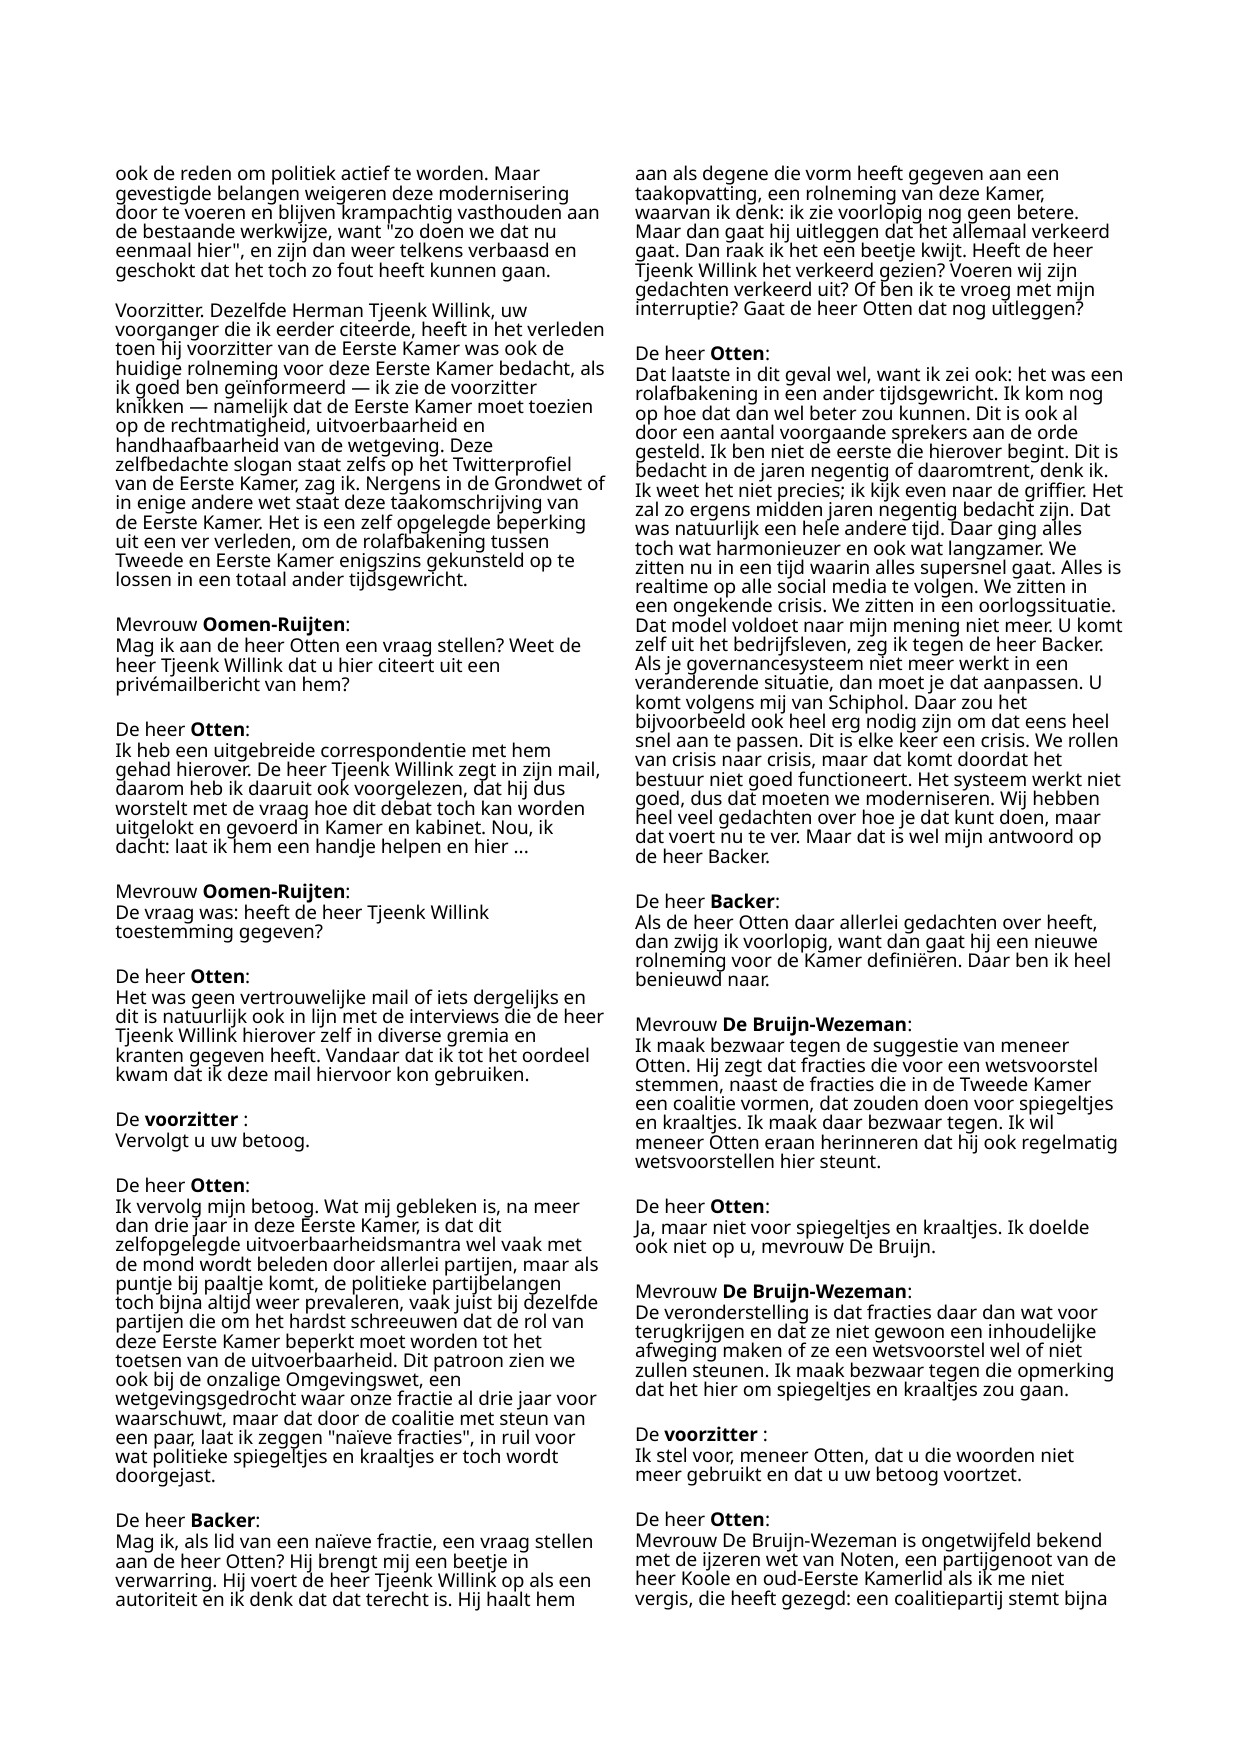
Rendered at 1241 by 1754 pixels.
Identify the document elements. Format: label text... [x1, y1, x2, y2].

text Het was geen vertrouwelijke mail of iets dergelijks en dit is natuurlijk ook in lijn met de interviews die de heer Tjeenk Willink hierover zelf in diverse gremia en kranten gegeven heeft. Vandaar dat ik tot het oordeel kwam dat ik deze mail hiervoor kon gebruiken. [115, 989, 605, 1085]
text De heer Otten: [635, 1506, 1125, 1532]
text Mevrouw De Bruijn-Wezeman: [635, 1012, 1125, 1037]
text De heer Otten: [115, 1172, 605, 1198]
text Dat laatste in dit geval wel, want ik zei ook: het was een rolafbakening in een ander tijdsgewricht. Ik kom nog op hoe dat dan wel beter zou kunnen. Dit is ook al door een aantal voorgaande sprekers aan de orde gesteld. Ik ben niet de eerste die hierover begint. Dit is bedacht in de jaren negentig of daaromtrent, denk ik. Ik weet het niet precies; ik kijk even naar de griffier. Het zal zo ergens midden jaren negentig bedacht zijn. Dat was natuurlijk een hele andere tijd. Daar ging alles toch wat harmonieuzer en ook wat langzamer. We zitten nu in een tijd waarin alles supersnel gaat. Alles is realtime op alle social media te volgen. We zitten in een ongekende crisis. We zitten in een oorlogssituatie. Dat model voldoet naar mijn mening niet meer. U komt zelf uit het bedrijfsleven, zeg ik tegen de heer Backer. Als je governancesysteem niet meer werkt in een veranderende situatie, dan moet je dat aanpassen. U komt volgens mij van Schiphol. Daar zou het bijvoorbeeld ook heel erg nodig zijn om dat eens heel snel aan te passen. Dit is elke keer een crisis. We rollen van crisis naar crisis, maar dat komt doordat het bestuur niet goed functioneert. Het systeem werkt niet goed, dus dat moeten we moderniseren. Wij hebben heel veel gedachten over hoe je dat kunt doen, maar dat voert nu te ver. Maar dat is wel mijn antwoord op de heer Backer. [635, 366, 1125, 867]
text De voorzitter : [635, 1421, 1125, 1447]
text De heer Otten: [115, 963, 605, 989]
text Mevrouw Oomen-Ruijten: [115, 612, 605, 637]
text Ik stel voor, meneer Otten, dat u die woorden niet meer gebruikt en dat u uw betoog voortzet. [635, 1447, 1125, 1485]
text De heer Otten: [635, 1193, 1125, 1219]
text De voorzitter : [115, 1106, 605, 1132]
text Mevrouw De Bruijn-Wezeman: [635, 1278, 1125, 1304]
text De vraag was: heeft de heer Tjeenk Willink toestemming gegeven? [115, 904, 605, 942]
text Ik vervolg mijn betoog. Wat mij gebleken is, na meer dan drie jaar in deze Eerste Kamer, is dat dit zelfopgelegde uitvoerbaarheidsmantra wel vaak met de mond wordt beleden door allerlei partijen, maar als puntje bij paaltje komt, de politieke partijbelangen toch bijna altijd weer prevaleren, vaak juist bij dezelfde partijen die om het hardst schreeuwen dat de rol van deze Eerste Kamer beperkt moet worden tot het toetsen van de uitvoerbaarheid. Dit patroon zien we ook bij de onzalige Omgevingswet, een wetgevingsgedrocht waar onze fractie al drie jaar voor waarschuwt, maar dat door de coalitie met steun van een paar, laat ik zeggen "naïeve fracties", in ruil voor wat politieke spiegeltjes en kraaltjes er toch wordt doorgejast. [115, 1198, 605, 1487]
text De heer Otten: [115, 716, 605, 742]
text Ik maak bezwaar tegen de suggestie van meneer Otten. Hij zegt dat fracties die voor een wetsvoorstel stemmen, naast de fracties die in de Tweede Kamer een coalitie vormen, dat zouden doen voor spiegeltjes en kraaltjes. Ik maak daar bezwaar tegen. Ik wil meneer Otten eraan herinneren dat hij ook regelmatig wetsvoorstellen hier steunt. [635, 1037, 1125, 1172]
text Mag ik, als lid van een naïeve fractie, een vraag stellen aan de heer Otten? Hij brengt mij een beetje in verwarring. Hij voert de heer Tjeenk Willink op als een autoriteit en ik denk dat dat terecht is. Hij haalt hem [115, 1533, 605, 1610]
text Voorzitter. Dezelfde Herman Tjeenk Willink, uw voorganger die ik eerder citeerde, heeft in het verleden toen hij voorzitter van de Eerste Kamer was ook de huidige rolneming voor deze Eerste Kamer bedacht, als ik goed ben geïnformeerd — ik zie de voorzitter knikken — namelijk dat de Eerste Kamer moet toezien op de rechtmatigheid, uitvoerbaarheid en handhaafbaarheid van de wetgeving. Deze zelfbedachte slogan staat zelfs op het Twitterprofiel van de Eerste Kamer, zag ik. Nergens in de Grondwet of in enige andere wet staat deze taakomschrijving van de Eerste Kamer. Het is een zelf opgelegde beperking uit een ver verleden, om de rolafbakening tussen Tweede en Eerste Kamer enigszins gekunsteld op te lossen in een totaal ander tijdsgewricht. [115, 302, 605, 591]
text Mag ik aan de heer Otten een vraag stellen? Weet de heer Tjeenk Willink dat u hier citeert uit een privémailbericht van hem? [115, 637, 605, 695]
text De heer Otten: [635, 340, 1125, 366]
text Als de heer Otten daar allerlei gedachten over heeft, dan zwijg ik voorlopig, want dan gaat hij een nieuwe rolneming voor de Kamer definiëren. Daar ben ik heel benieuwd naar. [635, 914, 1125, 991]
text Ja, maar niet voor spiegeltjes en kraaltjes. Ik doelde ook niet op u, mevrouw De Bruijn. [635, 1219, 1125, 1257]
text De veronderstelling is dat fracties daar dan wat voor terugkrijgen en dat ze niet gewoon een inhoudelijke afweging maken of ze een wetsvoorstel wel of niet zullen steunen. Ik maak bezwaar tegen die opmerking dat het hier om spiegeltjes en kraaltjes zou gaan. [635, 1304, 1125, 1400]
text Mevrouw Oomen-Ruijten: [115, 878, 605, 904]
text De heer Backer: [115, 1508, 605, 1533]
text ook de reden om politiek actief te worden. Maar gevestigde belangen weigeren deze modernisering door te voeren en blijven krampachtig vasthouden aan de bestaande werkwijze, want "zo doen we dat nu eenmaal hier", en zijn dan weer telkens verbaasd en geschokt dat het toch zo fout heeft kunnen gaan. [115, 165, 605, 281]
text Vervolgt u uw betoog. [115, 1132, 605, 1151]
text Ik heb een uitgebreide correspondentie met hem gehad hierover. De heer Tjeenk Willink zegt in zijn mail, daarom heb ik daaruit ook voorgelezen, dat hij dus worstelt met de vraag hoe dit debat toch kan worden uitgelokt en gevoerd in Kamer en kabinet. Nou, ik dacht: laat ik hem een handje helpen en hier ... [115, 742, 605, 857]
text De heer Backer: [635, 888, 1125, 914]
text aan als degene die vorm heeft gegeven aan een taakopvatting, een rolneming van deze Kamer, waarvan ik denk: ik zie voorlopig nog geen betere. Maar dan gaat hij uitleggen dat het allemaal verkeerd gaat. Dan raak ik het een beetje kwijt. Heeft de heer Tjeenk Willink het verkeerd gezien? Voeren wij zijn gedachten verkeerd uit? Of ben ik te vroeg met mijn interruptie? Gaat de heer Otten dat nog uitleggen? [635, 165, 1125, 319]
text Mevrouw De Bruijn-Wezeman is ongetwijfeld bekend met de ijzeren wet van Noten, een partijgenoot van de heer Koole en oud-Eerste Kamerlid als ik me niet vergis, die heeft gezegd: een coalitiepartij stemt bijna [635, 1532, 1125, 1609]
